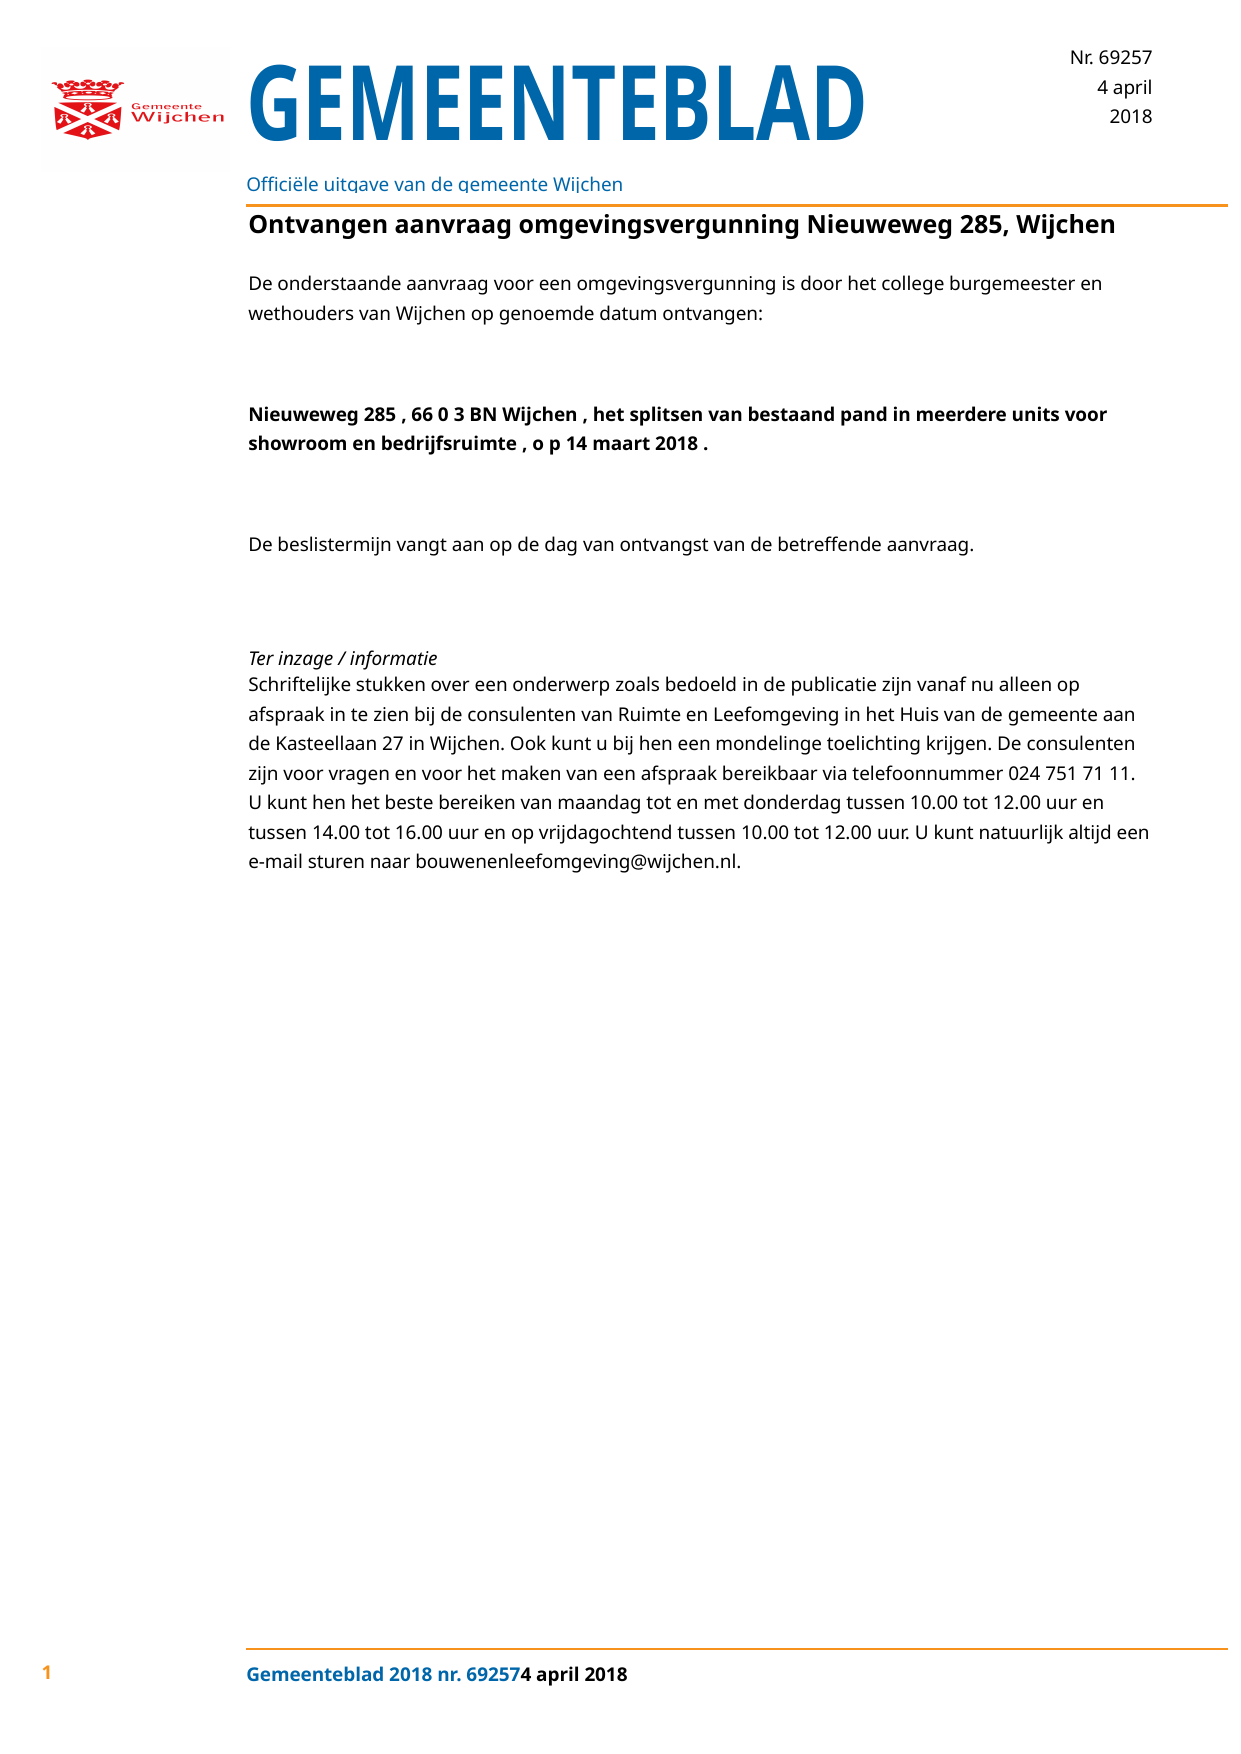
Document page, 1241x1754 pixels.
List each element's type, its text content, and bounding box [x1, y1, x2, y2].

text De onderstaande aanvraag voor een omgevingsvergunning is door het college burgemeester en wethouders van Wijchen op genoemde datum ontvangen: [248, 270, 1152, 326]
text De beslistermijn vangt aan op de dag van ontvangst van de betreffende aanvraag. [248, 531, 1152, 557]
text Ontvangen aanvraag omgevingsvergunning Nieuweweg 285, Wijchen [248, 207, 1152, 241]
text Nieuweweg 285 , 66 0 3 BN Wijchen , het splitsen van bestaand pand in meerdere units voor showroom en bedrijfsruimte , o p 14 maart 2018 . [248, 401, 1152, 456]
picture [41, 47, 231, 172]
text Schriftelijke stukken over een onderwerp zoals bedoeld in de publicatie zijn vanaf nu alleen op afspraak in te zien bij de consulenten van Ruimte en Leefomgeving in het Huis van de gemeente aan de Kasteellaan 27 in Wijchen. Ook kunt u bij hen een mondelinge toelichting krijgen. De consulenten zijn voor vragen en voor het maken van een afspraak bereikbaar via telefoonnummer 024 751 71 11. U kunt hen het beste bereiken van maandag tot en met donderdag tussen 10.00 tot 12.00 uur en tussen 14.00 tot 16.00 uur en op vrijdagochtend tussen 10.00 tot 12.00 uur. U kunt natuurlijk altijd een e-mail sturen naar bouwenenleefomgeving@wijchen.nl. [248, 671, 1152, 874]
text Ter inzage / informatie [248, 646, 1152, 671]
